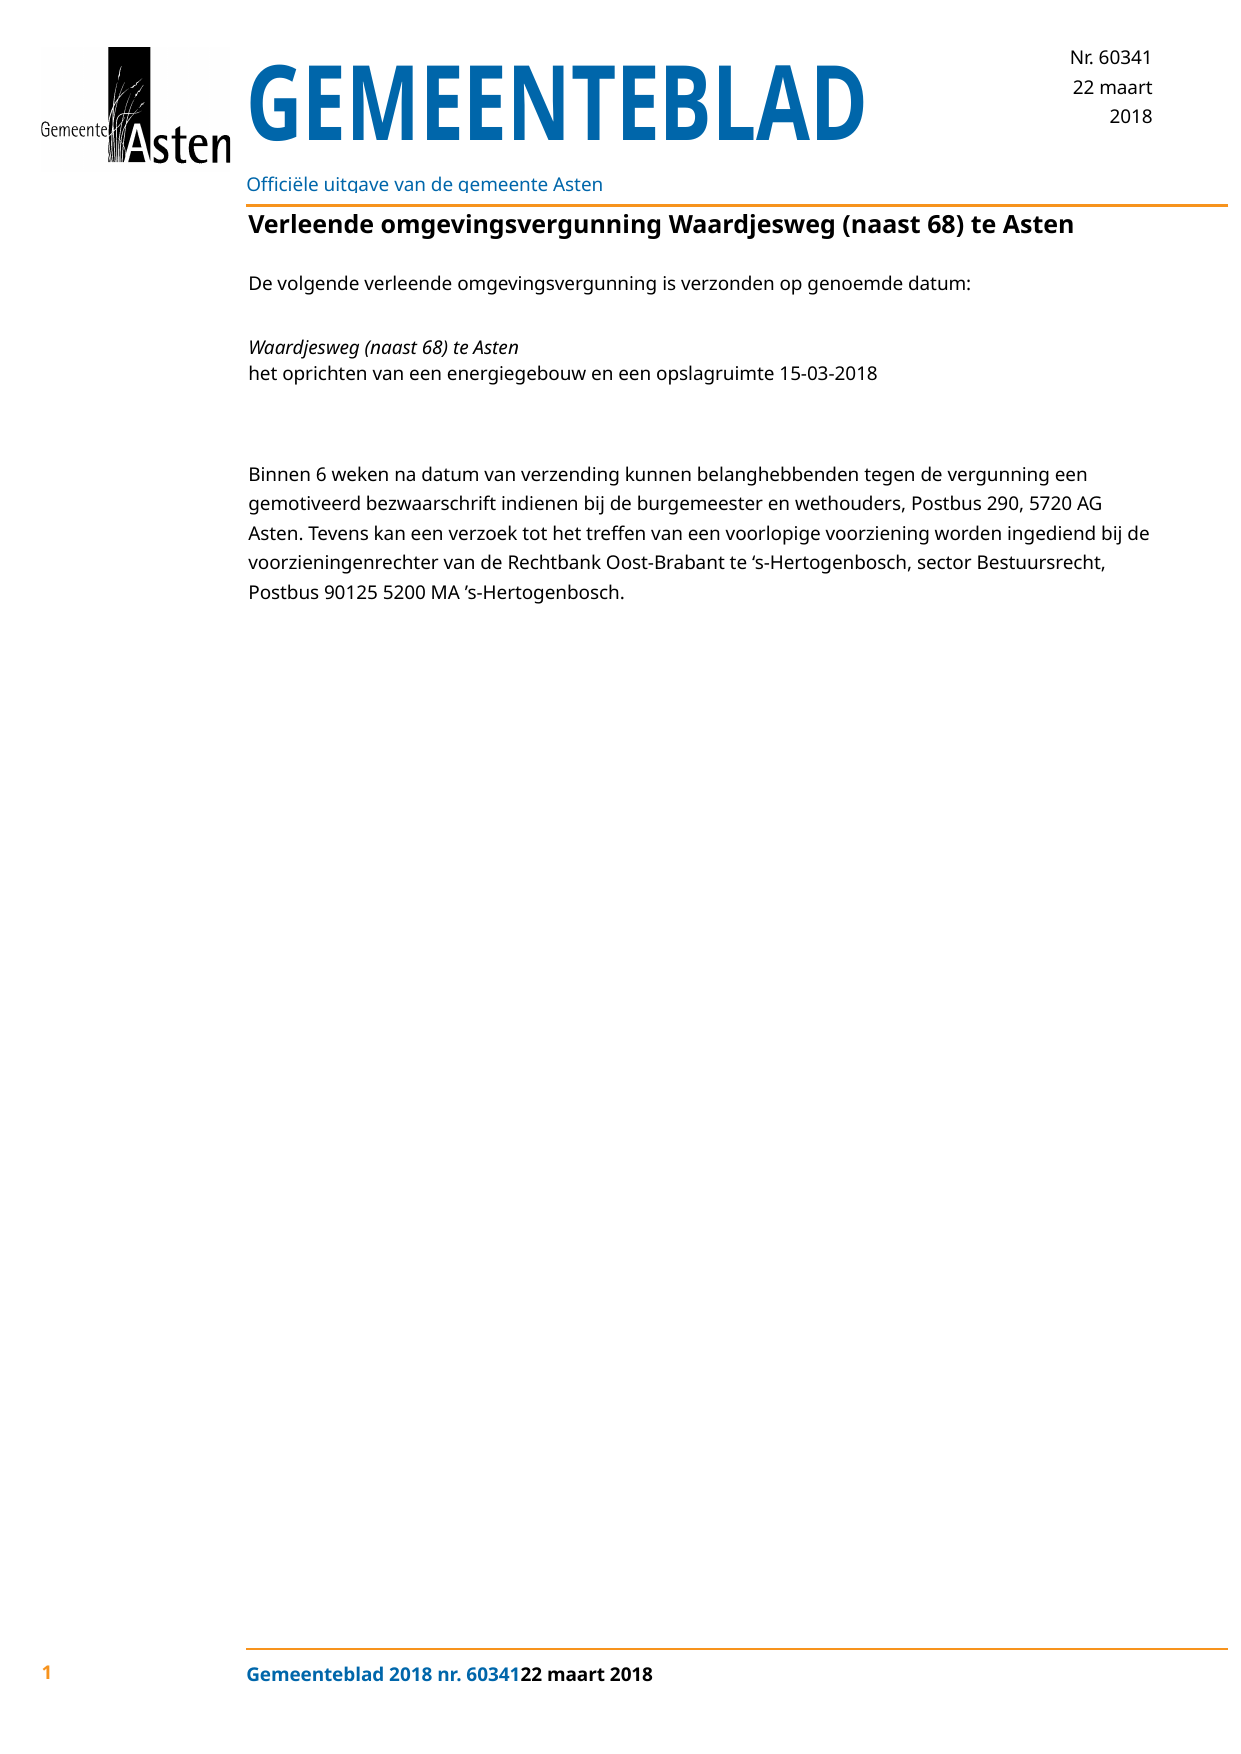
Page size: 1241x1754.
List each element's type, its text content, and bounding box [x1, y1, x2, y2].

text het oprichten van een energiegebouw en een opslagruimte 15-03-2018 [248, 360, 1152, 386]
text De volgende verleende omgevingsvergunning is verzonden op genoemde datum: [248, 270, 1152, 296]
text Waardjesweg (naast 68) te Asten [248, 334, 1152, 360]
text Binnen 6 weken na datum van verzending kunnen belanghebbenden tegen de vergunning een gemotiveerd bezwaarschrift indienen bij de burgemeester en wethouders, Postbus 290, 5720 AG Asten. Tevens kan een verzoek tot het treffen van een voorlopige voorziening worden ingediend bij de voorzieningenrechter van de Rechtbank Oost-Brabant te ‘s-Hertogenbosch, sector Bestuursrecht, Postbus 90125 5200 MA ’s-Hertogenbosch. [248, 461, 1152, 605]
picture [41, 47, 231, 172]
text Verleende omgevingsvergunning Waardjesweg (naast 68) te Asten [248, 207, 1152, 241]
